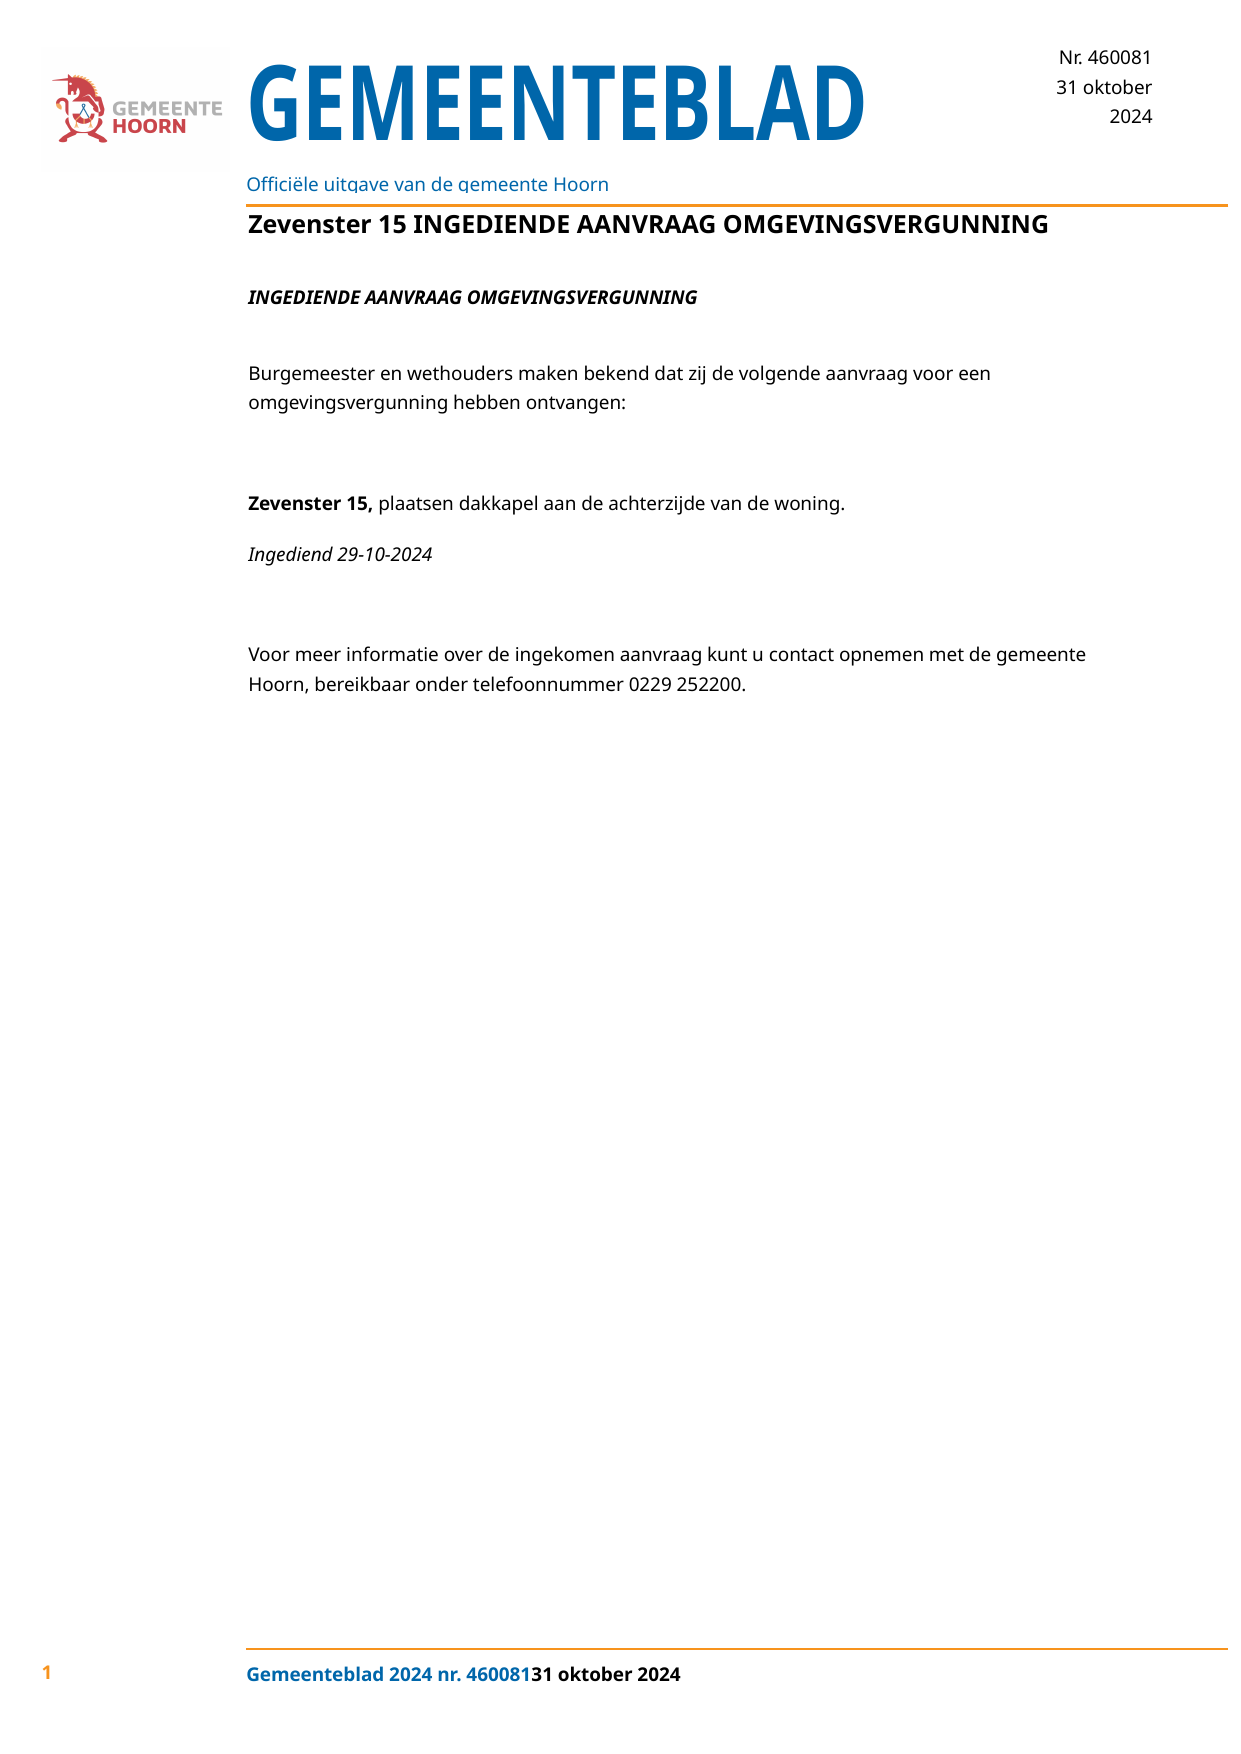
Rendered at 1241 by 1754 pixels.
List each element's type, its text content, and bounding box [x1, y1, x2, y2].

text Burgemeester en wethouders maken bekend dat zij de volgende aanvraag voor een omgevingsvergunning hebben ontvangen: [248, 360, 1152, 415]
picture [41, 47, 231, 172]
text Voor meer informatie over de ingekomen aanvraag kunt u contact opnemen met de gemeente Hoorn, bereikbaar onder telefoonnummer 0229 252200. [248, 642, 1152, 697]
text Zevenster 15 INGEDIENDE AANVRAAG OMGEVINGSVERGUNNING [248, 207, 1152, 241]
text Zevenster 15, plaatsen dakkapel aan de achterzijde van de woning. [248, 490, 1152, 516]
text Ingediend 29-10-2024 [248, 541, 1152, 567]
text INGEDIENDE AANVRAAG OMGEVINGSVERGUNNING [248, 284, 1152, 309]
